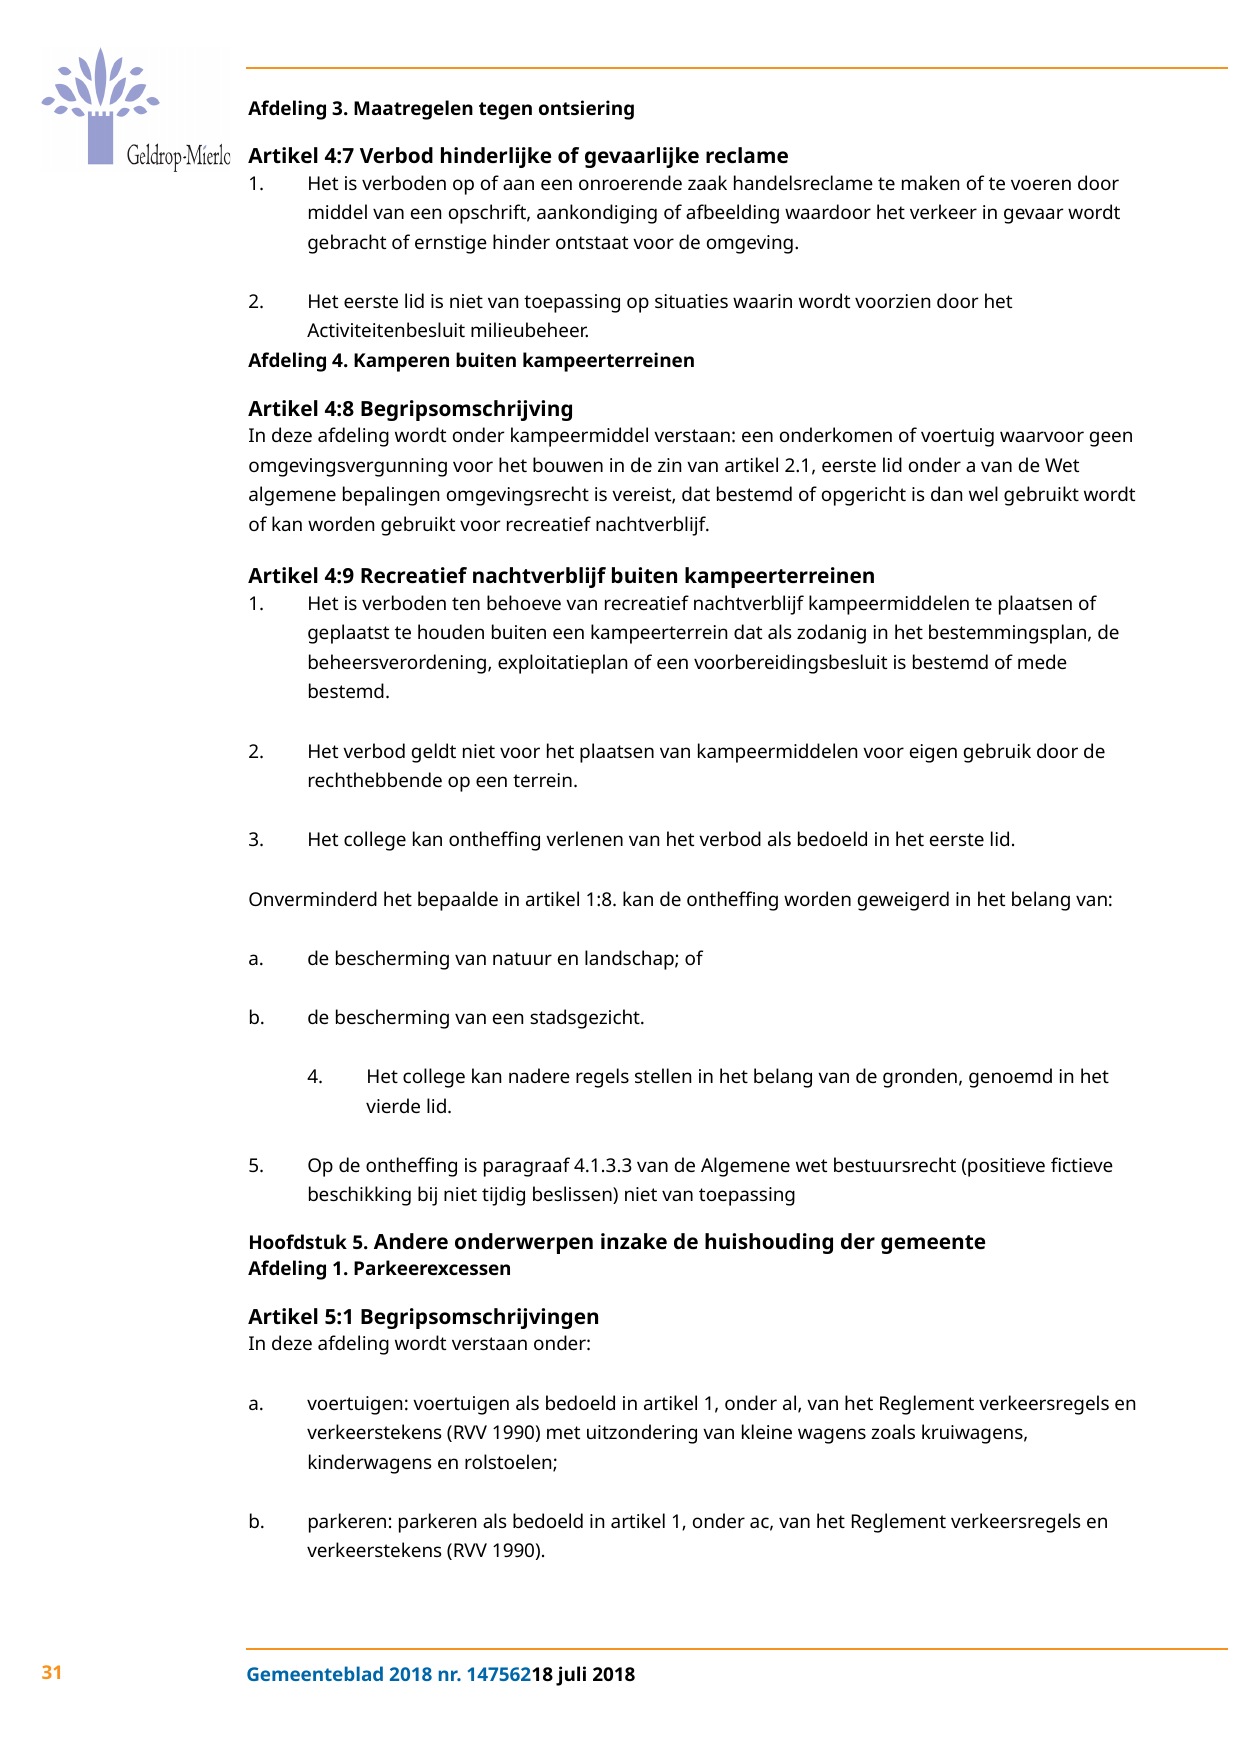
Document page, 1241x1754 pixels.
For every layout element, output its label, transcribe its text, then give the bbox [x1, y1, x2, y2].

text Hoofdstuk 5. Andere onderwerpen inzake de huishouding der gemeente [248, 1227, 1152, 1256]
list Het college kan ontheffing verlenen van het verbod als bedoeld in het eerste lid. [248, 827, 1152, 852]
list parkeren: parkeren als bedoeld in artikel 1, onder ac, van het Reglement verkeersregels en verkeerstekens (RVV 1990). [248, 1508, 1152, 1563]
text Afdeling 3. Maatregelen tegen ontsiering [248, 95, 1152, 121]
list Op de ontheffing is paragraaf 4.1.3.3 van de Algemene wet bestuursrecht (positieve fictieve beschikking bij niet tijdig beslissen) niet van toepassing [248, 1152, 1152, 1207]
text Onverminderd het bepaalde in artikel 1:8. kan de ontheffing worden geweigerd in het belang van: [248, 886, 1152, 911]
list de bescherming van een stadsgezicht. [248, 1004, 1152, 1030]
list de bescherming van natuur en landschap; of [248, 945, 1152, 971]
text Afdeling 4. Kamperen buiten kampeerterreinen [248, 347, 1152, 373]
list voertuigen: voertuigen als bedoeld in artikel 1, onder al, van het Reglement verkeersregels en verkeerstekens (RVV 1990) met uitzondering van kleine wagens zoals kruiwagens, kinderwagens en rolstoelen; [248, 1390, 1152, 1475]
text In deze afdeling wordt onder kampeermiddel verstaan: een onderkomen of voertuig waarvoor geen omgevingsvergunning voor het bouwen in de zin van artikel 2.1, eerste lid onder a van de Wet algemene bepalingen omgevingsrecht is vereist, dat bestemd of opgericht is dan wel gebruikt wordt of kan worden gebruikt voor recreatief nachtverblijf. [248, 422, 1152, 537]
picture [41, 47, 231, 172]
list ​ [248, 856, 1152, 882]
text Afdeling 1. Parkeerexcessen [248, 1256, 1152, 1281]
list Het is verboden op of aan een onroerende zaak handelsreclame te maken of te voeren door middel van een opschrift, aankondiging of afbeelding waardoor het verkeer in gevaar wordt gebracht of ernstige hinder ontstaat voor de omgeving. [248, 170, 1152, 255]
list Het college kan nadere regels stellen in het belang van de gronden, genoemd in het vierde lid. [307, 1063, 1152, 1118]
list Het is verboden ten behoeve van recreatief nachtverblijf kampeermiddelen te plaatsen of geplaatst te houden buiten een kampeerterrein dat als zodanig in het bestemmingsplan, de beheersverordening, exploitatieplan of een voorbereidingsbesluit is bestemd of mede bestemd. [248, 590, 1152, 704]
text In deze afdeling wordt verstaan onder: [248, 1331, 1152, 1356]
text Artikel 5:1 Begripsomschrijvingen [248, 1302, 1152, 1331]
text Artikel 4:9 Recreatief nachtverblijf buiten kampeerterreinen [248, 561, 1152, 590]
list Het verbod geldt niet voor het plaatsen van kampeermiddelen voor eigen gebruik door de rechthebbende op een terrein. [248, 738, 1152, 793]
list Het eerste lid is niet van toepassing op situaties waarin wordt voorzien door het Activiteitenbesluit milieubeheer. [248, 288, 1152, 343]
text Artikel 4:8 Begripsomschrijving [248, 394, 1152, 422]
text Artikel 4:7 Verbod hinderlijke of gevaarlijke reclame [248, 141, 1152, 170]
